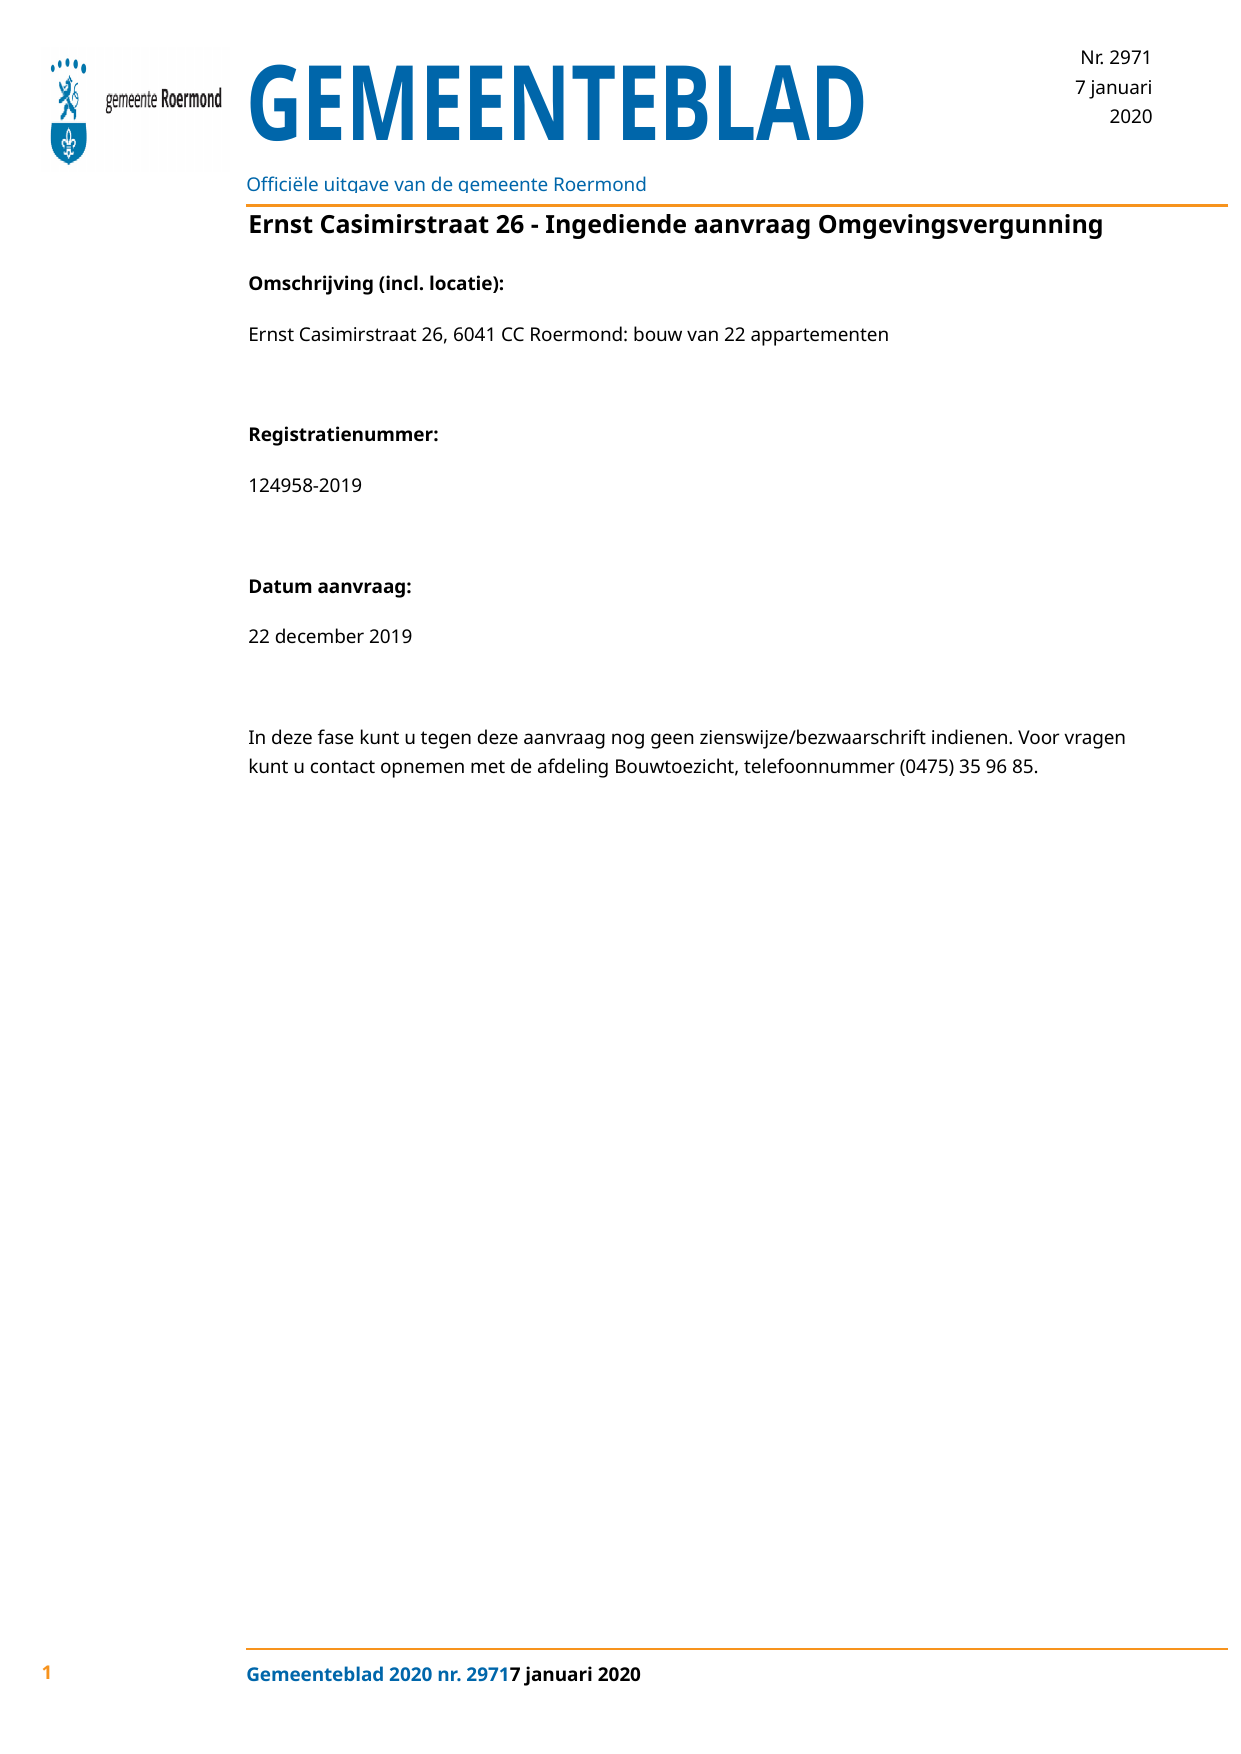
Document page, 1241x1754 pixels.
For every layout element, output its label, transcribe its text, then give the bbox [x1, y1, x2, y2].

picture [41, 47, 231, 172]
text Registratienummer: [248, 422, 1152, 447]
text Omschrijving (incl. locatie): [248, 270, 1152, 296]
text In deze fase kunt u tegen deze aanvraag nog geen zienswijze/bezwaarschrift indienen. Voor vragen kunt u contact opnemen met de afdeling Bouwtoezicht, telefoonnummer (0475) 35 96 85. [248, 724, 1152, 779]
text Ernst Casimirstraat 26, 6041 CC Roermond: bouw van 22 appartementen [248, 321, 1152, 346]
text Ernst Casimirstraat 26 - Ingediende aanvraag Omgevingsvergunning [248, 207, 1152, 241]
text 22 december 2019 [248, 623, 1152, 649]
text 124958-2019 [248, 472, 1152, 498]
text Datum aanvraag: [248, 573, 1152, 598]
